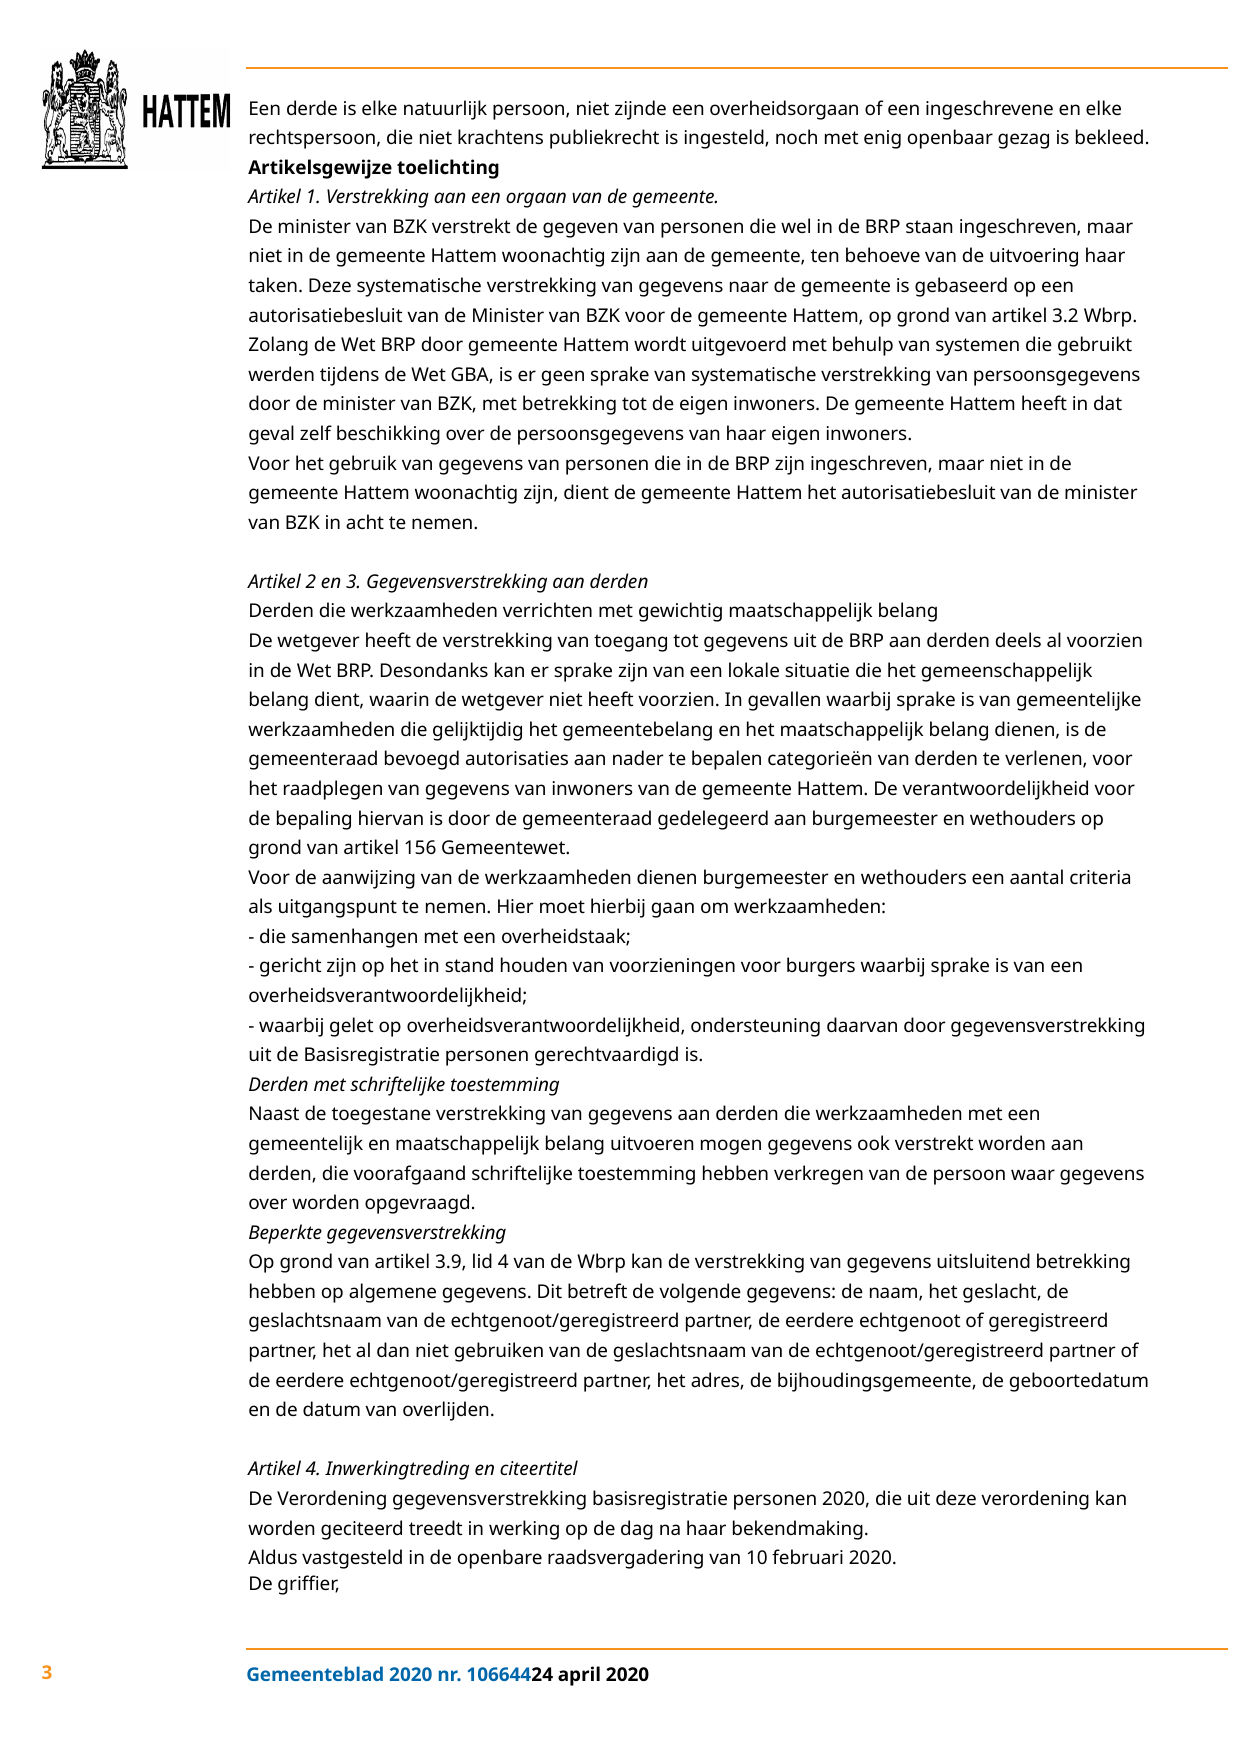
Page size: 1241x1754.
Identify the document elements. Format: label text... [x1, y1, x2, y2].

text De wetgever heeft de verstrekking van toegang tot gegevens uit de BRP aan derden deels al voorzien in de Wet BRP. Desondanks kan er sprake zijn van een lokale situatie die het gemeenschappelijk belang dient, waarin de wetgever niet heeft voorzien. In gevallen waarbij sprake is van gemeentelijke werkzaamheden die gelijktijdig het gemeentebelang en het maatschappelijk belang dienen, is de gemeenteraad bevoegd autorisaties aan nader te bepalen categorieën van derden te verlenen, voor het raadplegen van gegevens van inwoners van de gemeente Hattem. De verantwoordelijkheid voor de bepaling hiervan is door de gemeenteraad gedelegeerd aan burgemeester en wethouders op grond van artikel 156 Gemeentewet. [248, 627, 1152, 860]
text Een derde is elke natuurlijk persoon, niet zijnde een overheidsorgaan of een ingeschrevene en elke rechtspersoon, die niet krachtens publiekrecht is ingesteld, noch met enig openbaar gezag is bekleed. [248, 95, 1152, 150]
text Derden met schriftelijke toestemming [248, 1071, 1152, 1097]
text Op grond van artikel 3.9, lid 4 van de Wbrp kan de verstrekking van gegevens uitsluitend betrekking hebben op algemene gegevens. Dit betreft de volgende gegevens: de naam, het geslacht, de geslachtsnaam van de echtgenoot/geregistreerd partner, de eerdere echtgenoot of geregistreerd partner, het al dan niet gebruiken van de geslachtsnaam van de echtgenoot/geregistreerd partner of de eerdere echtgenoot/geregistreerd partner, het adres, de bijhoudingsgemeente, de geboortedatum en de datum van overlijden. [248, 1248, 1152, 1422]
text Aldus vastgesteld in de openbare raadsvergadering van 10 februari 2020. [248, 1544, 1152, 1570]
text Zolang de Wet BRP door gemeente Hattem wordt uitgevoerd met behulp van systemen die gebruikt werden tijdens de Wet GBA, is er geen sprake van systematische verstrekking van persoonsgegevens door de minister van BZK, met betrekking tot de eigen inwoners. De gemeente Hattem heeft in dat geval zelf beschikking over de persoonsgegevens van haar eigen inwoners. [248, 331, 1152, 446]
text Artikel 4. Inwerkingtreding en citeertitel [248, 1456, 1152, 1481]
text De minister van BZK verstrekt de gegeven van personen die wel in de BRP staan ingeschreven, maar niet in de gemeente Hattem woonachtig zijn aan de gemeente, ten behoeve van de uitvoering haar taken. Deze systematische verstrekking van gegevens naar de gemeente is gebaseerd op een autorisatiebesluit van de Minister van BZK voor de gemeente Hattem, op grond van artikel 3.2 Wbrp. [248, 213, 1152, 328]
text Artikel 1. Verstrekking aan een orgaan van de gemeente. [248, 183, 1152, 209]
picture [41, 47, 231, 172]
text De Verordening gegevensverstrekking basisregistratie personen 2020, die uit deze verordening kan worden geciteerd treedt in werking op de dag na haar bekendmaking. [248, 1485, 1152, 1541]
text Naast de toegestane verstrekking van gegevens aan derden die werkzaamheden met een gemeentelijk en maatschappelijk belang uitvoeren mogen gegevens ook verstrekt worden aan derden, die voorafgaand schriftelijke toestemming hebben verkregen van de persoon waar gegevens over worden opgevraagd. [248, 1101, 1152, 1215]
text Voor de aanwijzing van de werkzaamheden dienen burgemeester en wethouders een aantal criteria als uitgangspunt te nemen. Hier moet hierbij gaan om werkzaamheden: [248, 864, 1152, 919]
text Voor het gebruik van gegevens van personen die in de BRP zijn ingeschreven, maar niet in de gemeente Hattem woonachtig zijn, dient de gemeente Hattem het autorisatiebesluit van de minister van BZK in acht te nemen. [248, 450, 1152, 535]
text Beperkte gegevensverstrekking [248, 1219, 1152, 1245]
text Derden die werkzaamheden verrichten met gewichtig maatschappelijk belang [248, 598, 1152, 623]
text Artikel 2 en 3. Gegevensverstrekking aan derden [248, 568, 1152, 594]
text - waarbij gelet op overheidsverantwoordelijkheid, ondersteuning daarvan door gegevensverstrekking uit de Basisregistratie personen gerechtvaardigd is. [248, 1012, 1152, 1067]
text Artikelsgewijze toelichting [248, 154, 1152, 180]
text De griffier, [248, 1570, 1152, 1596]
text - gericht zijn op het in stand houden van voorzieningen voor burgers waarbij sprake is van een overheidsverantwoordelijkheid; [248, 953, 1152, 1008]
text - die samenhangen met een overheidstaak; [248, 923, 1152, 949]
